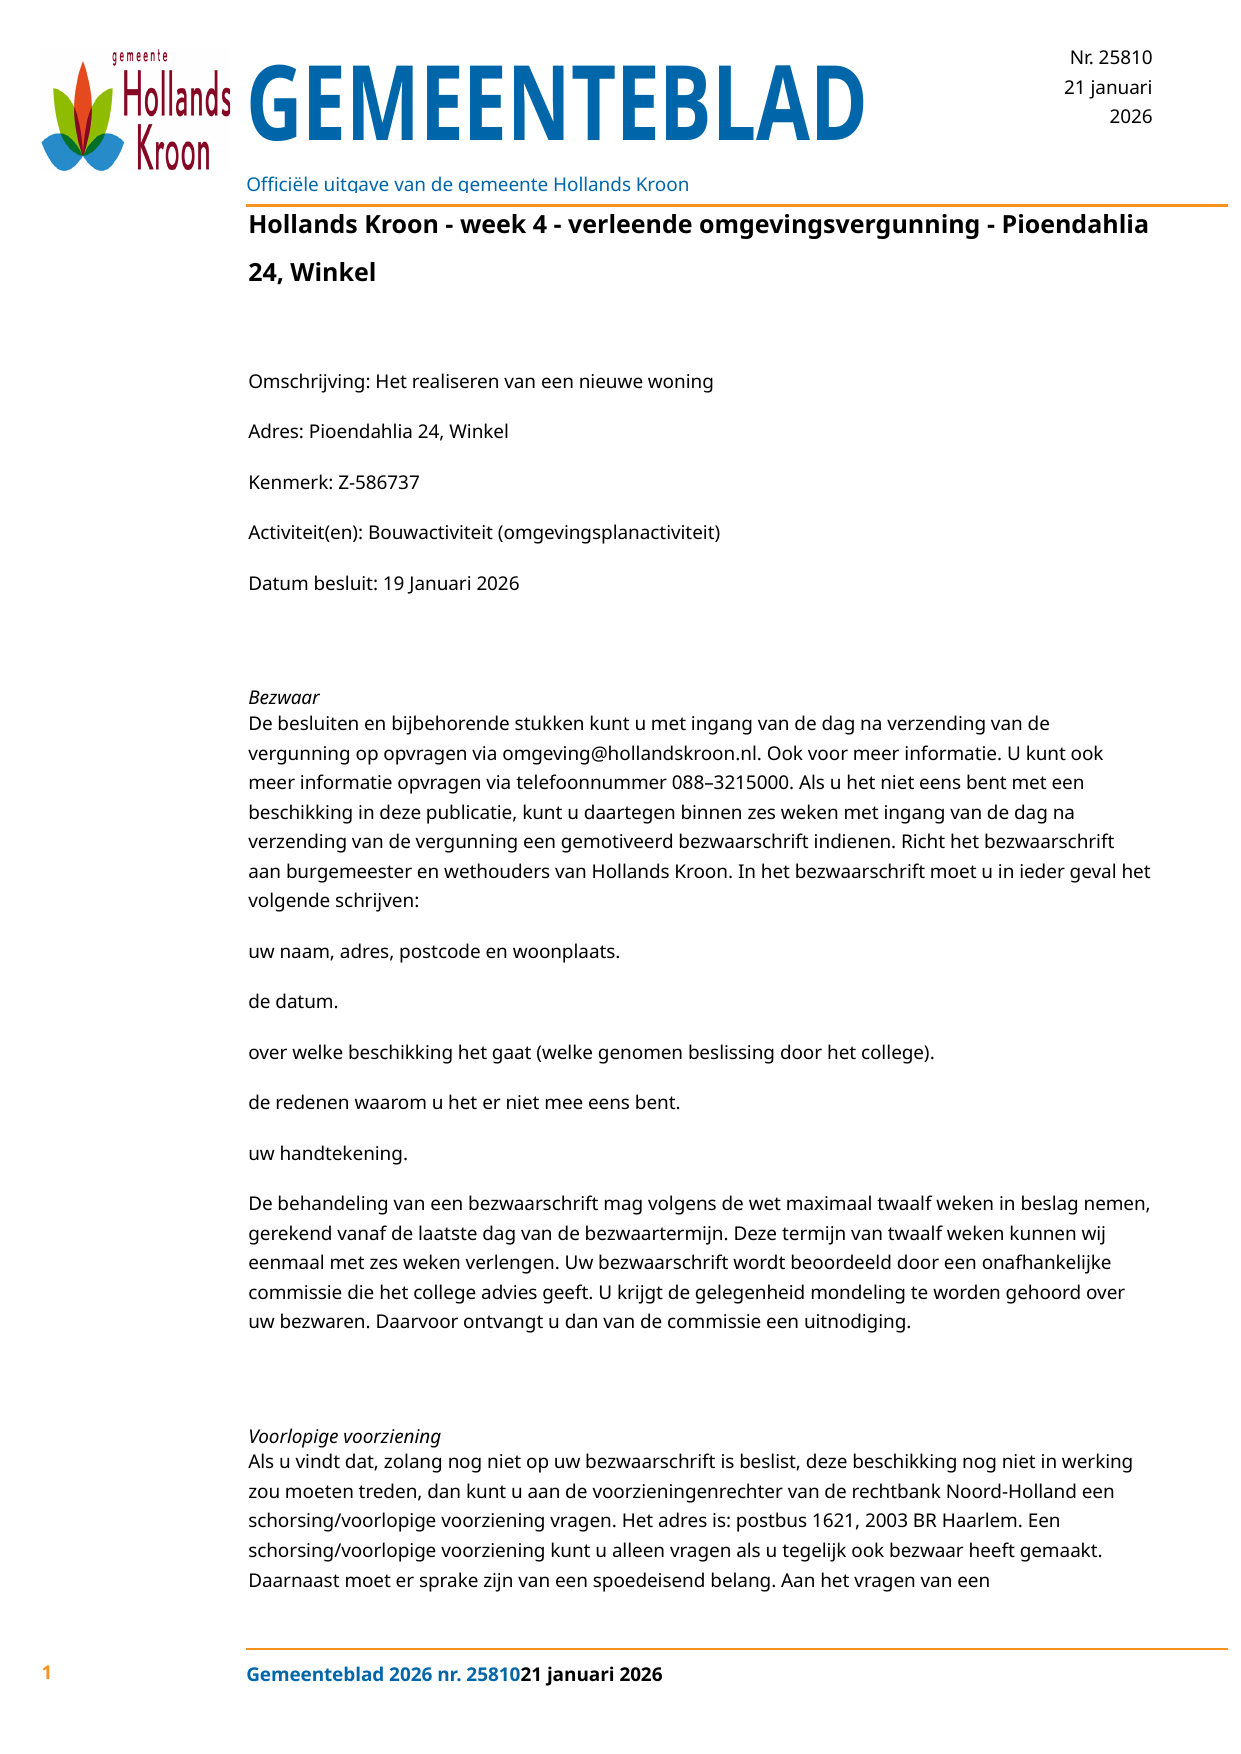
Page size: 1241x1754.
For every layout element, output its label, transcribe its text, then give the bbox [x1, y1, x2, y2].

text Als u vindt dat, zolang nog niet op uw bezwaarschrift is beslist, deze beschikking nog niet in werking zou moeten treden, dan kunt u aan de voorzieningenrechter van de rechtbank Noord-Holland een schorsing/voorlopige voorziening vragen. Het adres is: postbus 1621, 2003 BR Haarlem. Een schorsing/voorlopige voorziening kunt u alleen vragen als u tegelijk ook bezwaar heeft gemaakt. Daarnaast moet er sprake zijn van een spoedeisend belang. Aan het vragen van een [248, 1448, 1152, 1593]
text De besluiten en bijbehorende stukken kunt u met ingang van de dag na verzending van de vergunning op opvragen via omgeving@hollandskroon.nl. Ook voor meer informatie. U kunt ook meer informatie opvragen via telefoonnummer 088–3215000. Als u het niet eens bent met een beschikking in deze publicatie, kunt u daartegen binnen zes weken met ingang van de dag na verzending van de vergunning een gemotiveerd bezwaarschrift indienen. Richt het bezwaarschrift aan burgemeester en wethouders van Hollands Kroon. In het bezwaarschrift moet u in ieder geval het volgende schrijven: [248, 710, 1152, 913]
text uw handtekening. [248, 1140, 1152, 1165]
text Bezwaar [248, 684, 1152, 710]
text uw naam, adres, postcode en woonplaats. [248, 938, 1152, 964]
text Activiteit(en): Bouwactiviteit (omgevingsplanactiviteit) [248, 519, 1152, 545]
text Hollands Kroon - week 4 - verleende omgevingsvergunning - Pioendahlia 24, Winkel [248, 207, 1152, 288]
text de datum. [248, 988, 1152, 1014]
text De behandeling van een bezwaarschrift mag volgens de wet maximaal twaalf weken in beslag nemen, gerekend vanaf de laatste dag van de bezwaartermijn. Deze termijn van twaalf weken kunnen wij eenmaal met zes weken verlengen. Uw bezwaarschrift wordt beoordeeld door een onafhankelijke commissie die het college advies geeft. U krijgt de gelegenheid mondeling te worden gehoord over uw bezwaren. Daarvoor ontvangt u dan van de commissie een uitnodiging. [248, 1190, 1152, 1334]
text Omschrijving: Het realiseren van een nieuwe woning [248, 368, 1152, 394]
text Voorlopige voorziening [248, 1423, 1152, 1448]
text Adres: Pioendahlia 24, Winkel [248, 419, 1152, 444]
picture [41, 47, 231, 172]
text de redenen waarom u het er niet mee eens bent. [248, 1089, 1152, 1115]
text Kenmerk: Z-586737 [248, 469, 1152, 495]
text over welke beschikking het gaat (welke genomen beslissing door het college). [248, 1039, 1152, 1064]
text Datum besluit: 19 Januari 2026 [248, 570, 1152, 596]
